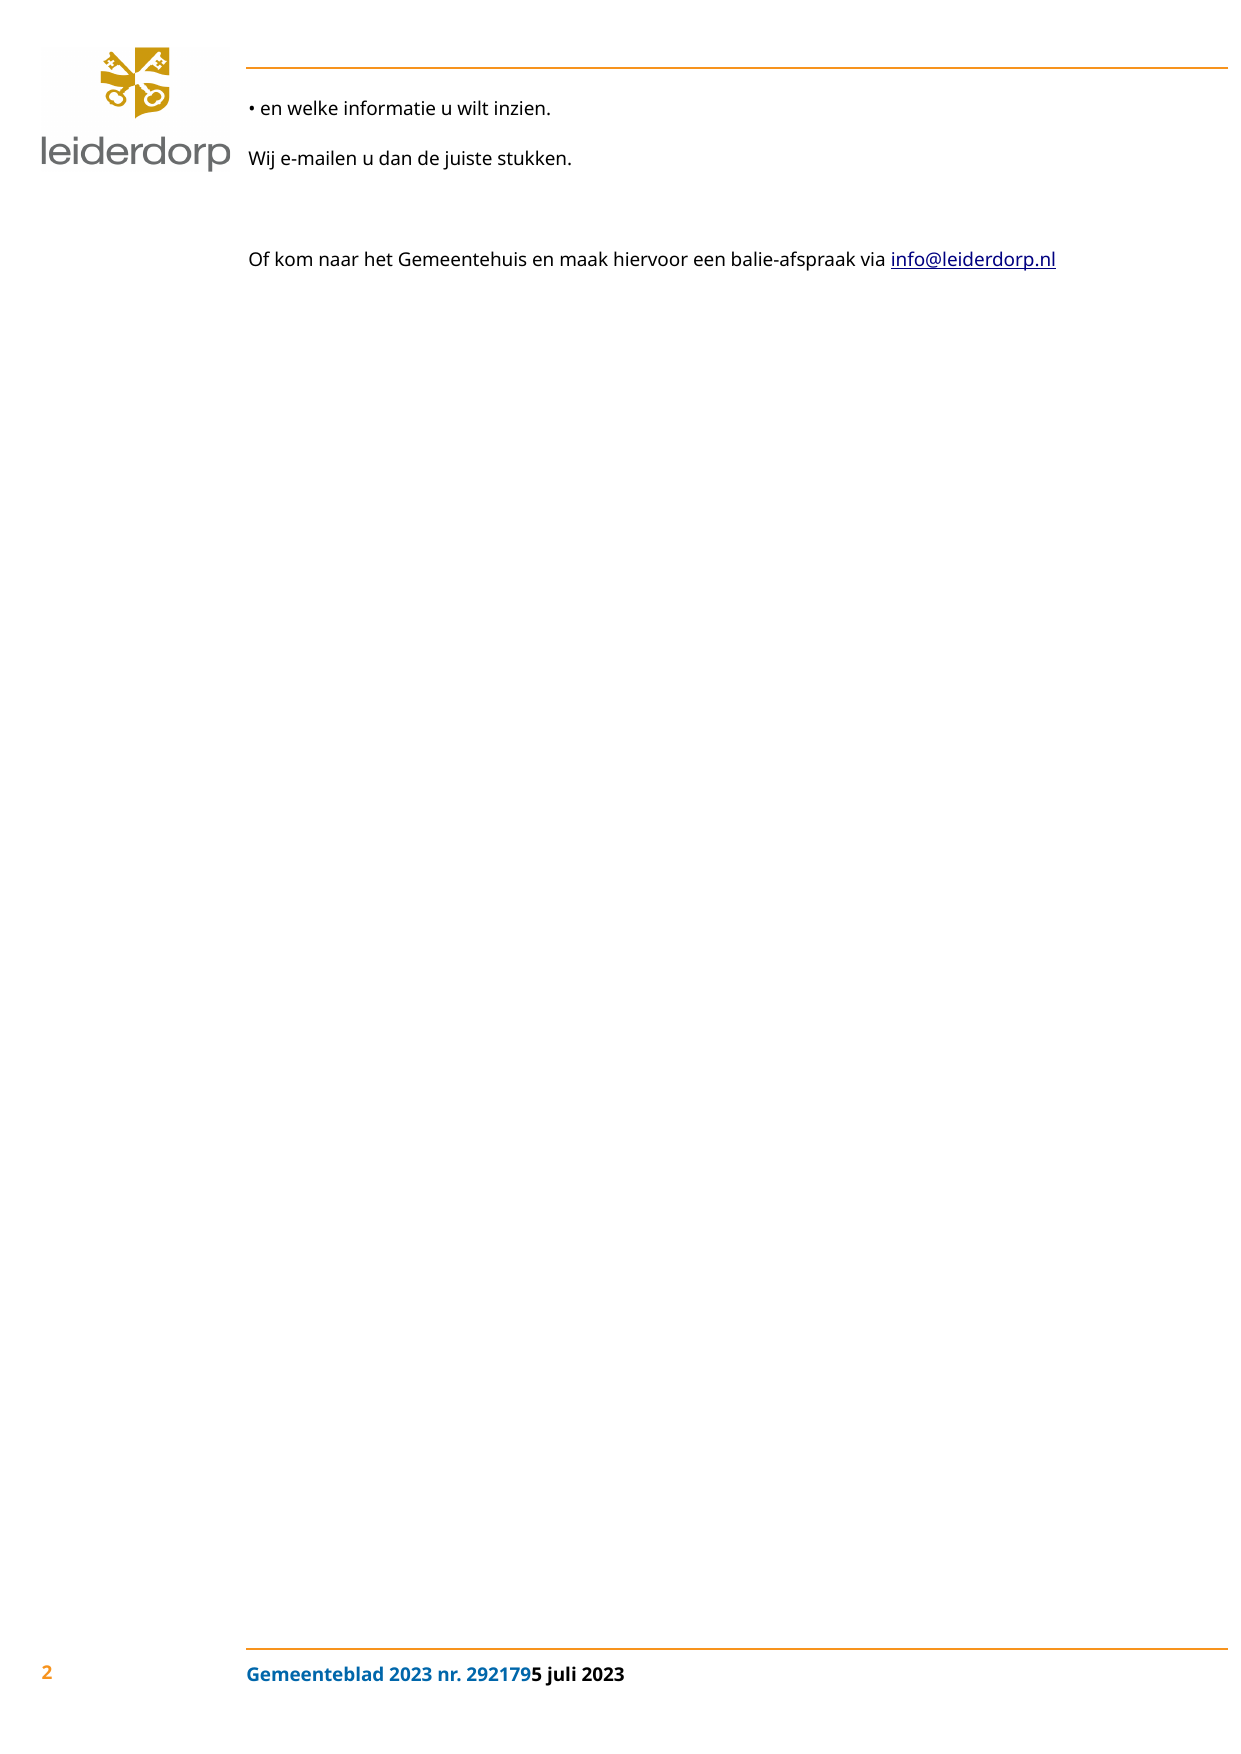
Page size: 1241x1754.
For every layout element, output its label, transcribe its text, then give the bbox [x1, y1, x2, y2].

text • en welke informatie u wilt inzien. [248, 95, 1152, 121]
picture [41, 47, 231, 172]
text Of kom naar het Gemeentehuis en maak hiervoor een balie-afspraak via info@leiderdorp.nl [248, 246, 1152, 272]
text Wij e-mailen u dan de juiste stukken. [248, 145, 1152, 171]
